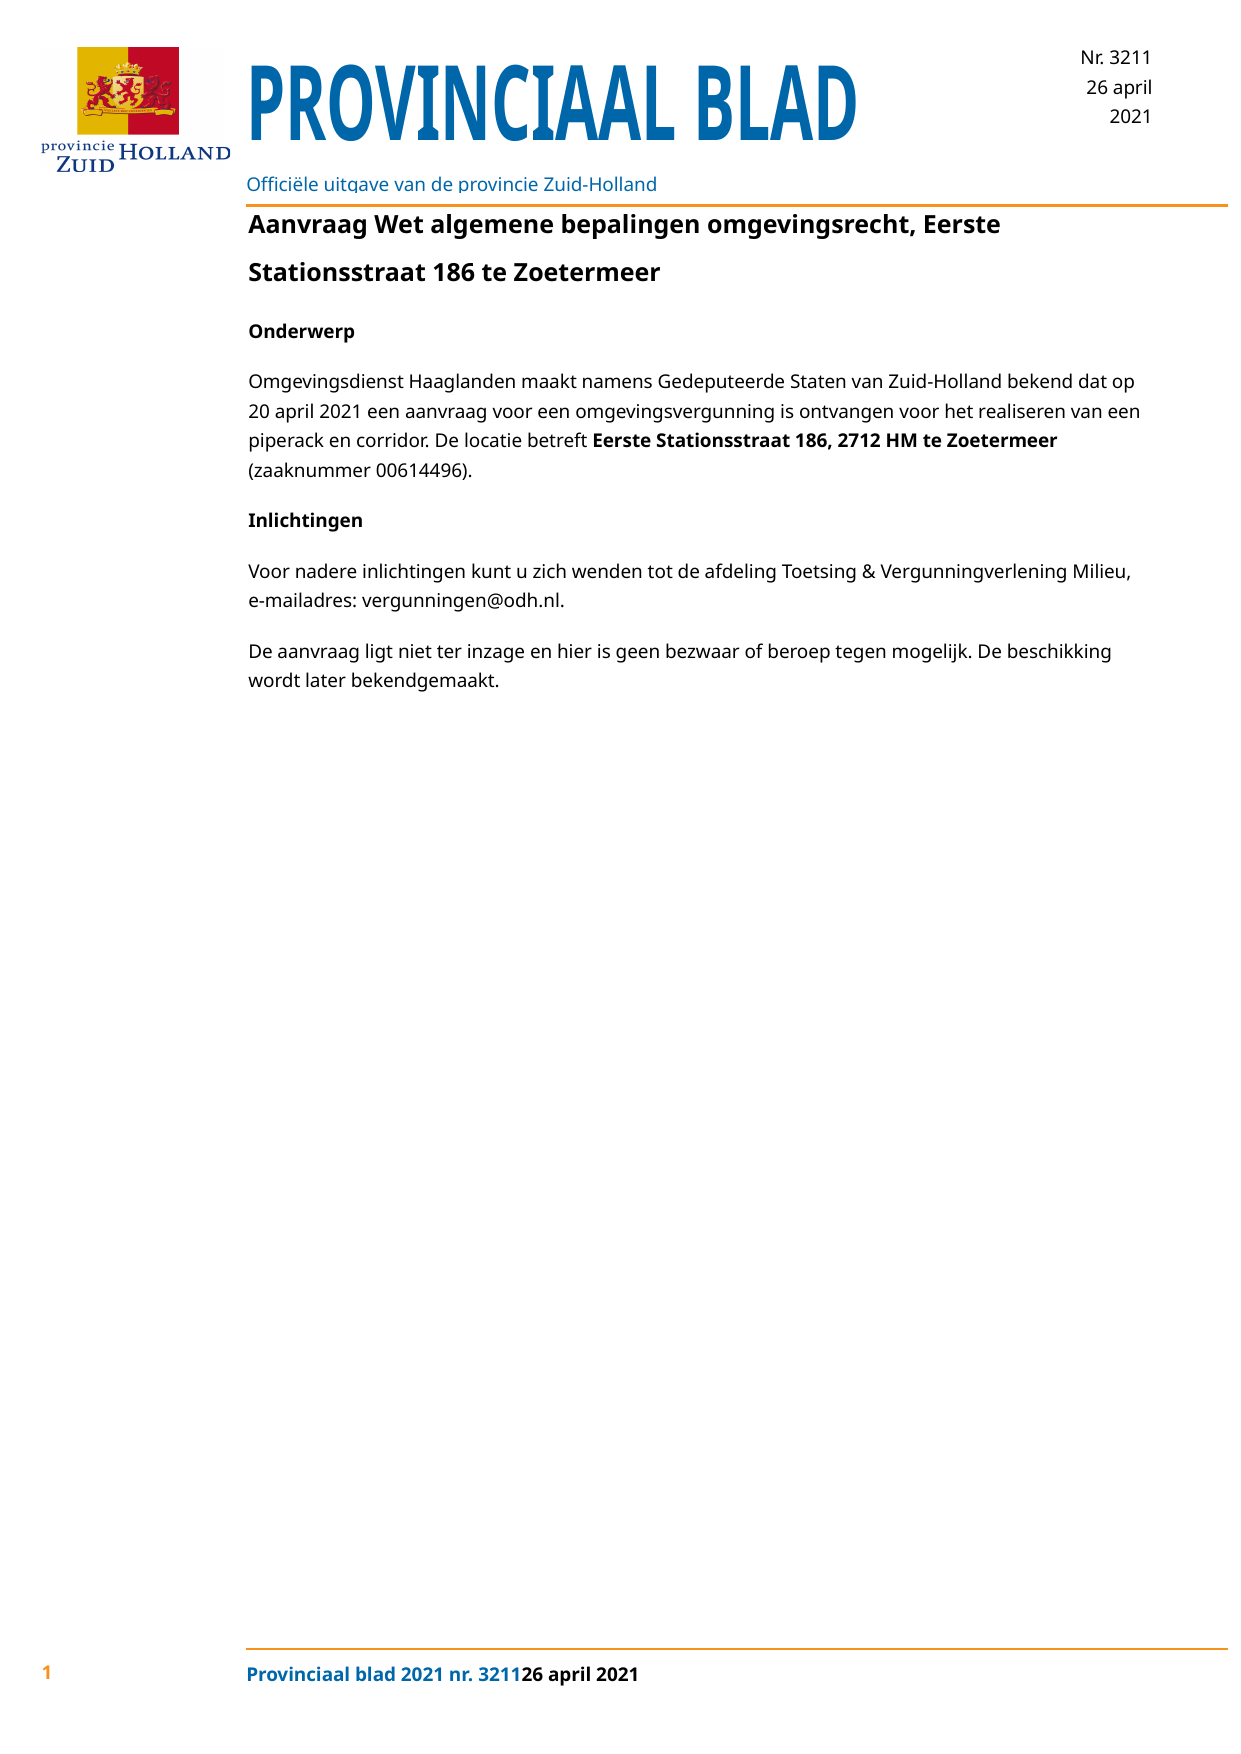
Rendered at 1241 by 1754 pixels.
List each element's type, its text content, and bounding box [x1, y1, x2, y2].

text Voor nadere inlichtingen kunt u zich wenden tot de afdeling Toetsing & Vergunningverlening Milieu, e-mailadres: vergunningen@odh.nl. [248, 558, 1152, 613]
text Omgevingsdienst Haaglanden maakt namens Gedeputeerde Staten van Zuid-Holland bekend dat op 20 april 2021 een aanvraag voor een omgevingsvergunning is ontvangen voor het realiseren van een piperack en corridor. De locatie betreft Eerste Stationsstraat 186, 2712 HM te Zoetermeer (zaaknummer 00614496). [248, 368, 1152, 483]
text Aanvraag Wet algemene bepalingen omgevingsrecht, Eerste Stationsstraat 186 te Zoetermeer [248, 207, 1152, 288]
picture [41, 47, 231, 172]
text Inlichtingen [248, 507, 1152, 533]
text Onderwerp [248, 318, 1152, 344]
text De aanvraag ligt niet ter inzage en hier is geen bezwaar of beroep tegen mogelijk. De beschikking wordt later bekendgemaakt. [248, 638, 1152, 693]
